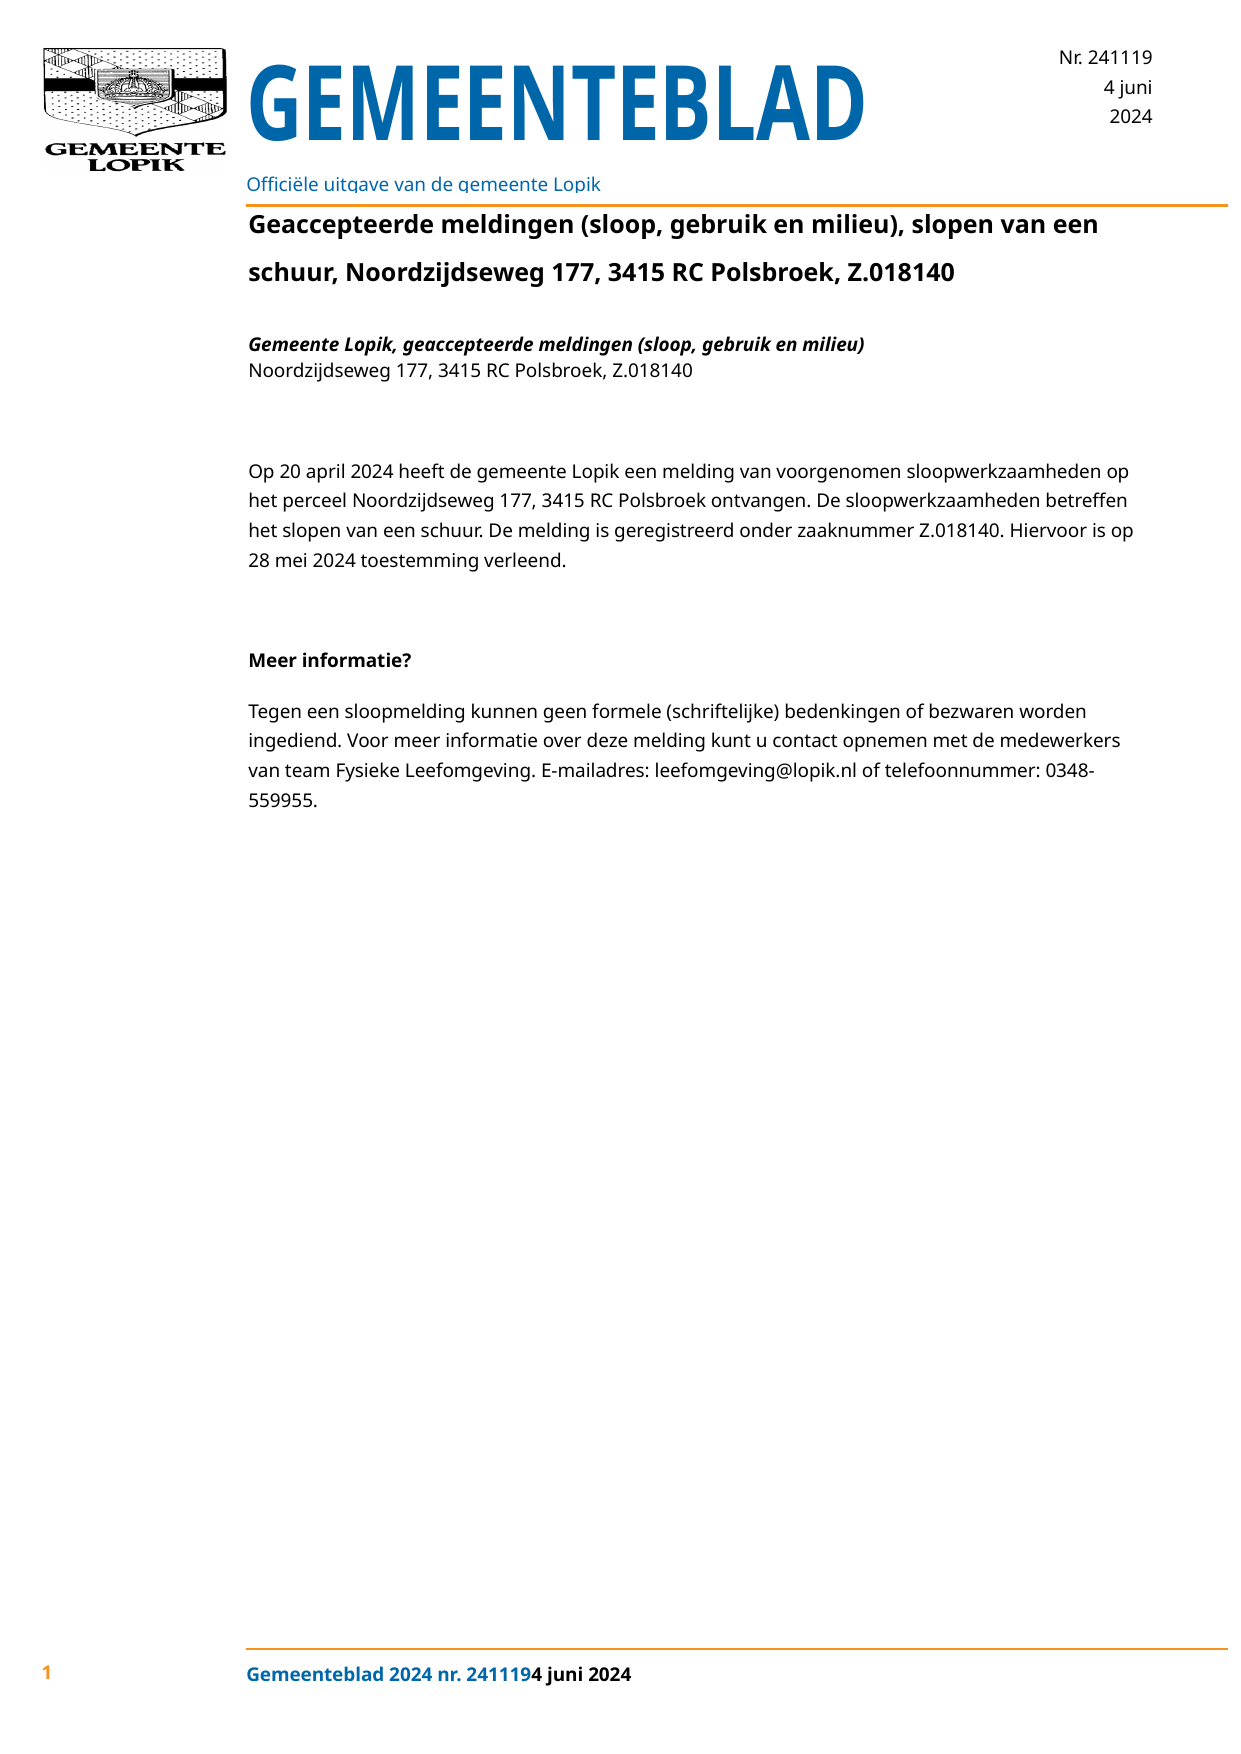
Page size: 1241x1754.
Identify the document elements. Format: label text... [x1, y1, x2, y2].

text Tegen een sloopmelding kunnen geen formele (schriftelijke) bedenkingen of bezwaren worden ingediend. Voor meer informatie over deze melding kunt u contact opnemen met de medewerkers van team Fysieke Leefomgeving. E-mailadres: leefomgeving@lopik.nl of telefoonnummer: 0348-559955. [248, 698, 1152, 812]
text Noordzijdseweg 177, 3415 RC Polsbroek, Z.018140 [248, 357, 1152, 383]
picture [41, 47, 231, 172]
text Gemeente Lopik, geaccepteerde meldingen (sloop, gebruik en milieu) [248, 331, 1152, 357]
text Meer informatie? [248, 648, 1152, 673]
text Op 20 april 2024 heeft de gemeente Lopik een melding van voorgenomen sloopwerkzaamheden op het perceel Noordzijdseweg 177, 3415 RC Polsbroek ontvangen. De sloopwerkzaamheden betreffen het slopen van een schuur. De melding is geregistreerd onder zaaknummer Z.018140. Hiervoor is op 28 mei 2024 toestemming verleend. [248, 458, 1152, 572]
text Geaccepteerde meldingen (sloop, gebruik en milieu), slopen van een schuur, Noordzijdseweg 177, 3415 RC Polsbroek, Z.018140 [248, 207, 1152, 288]
